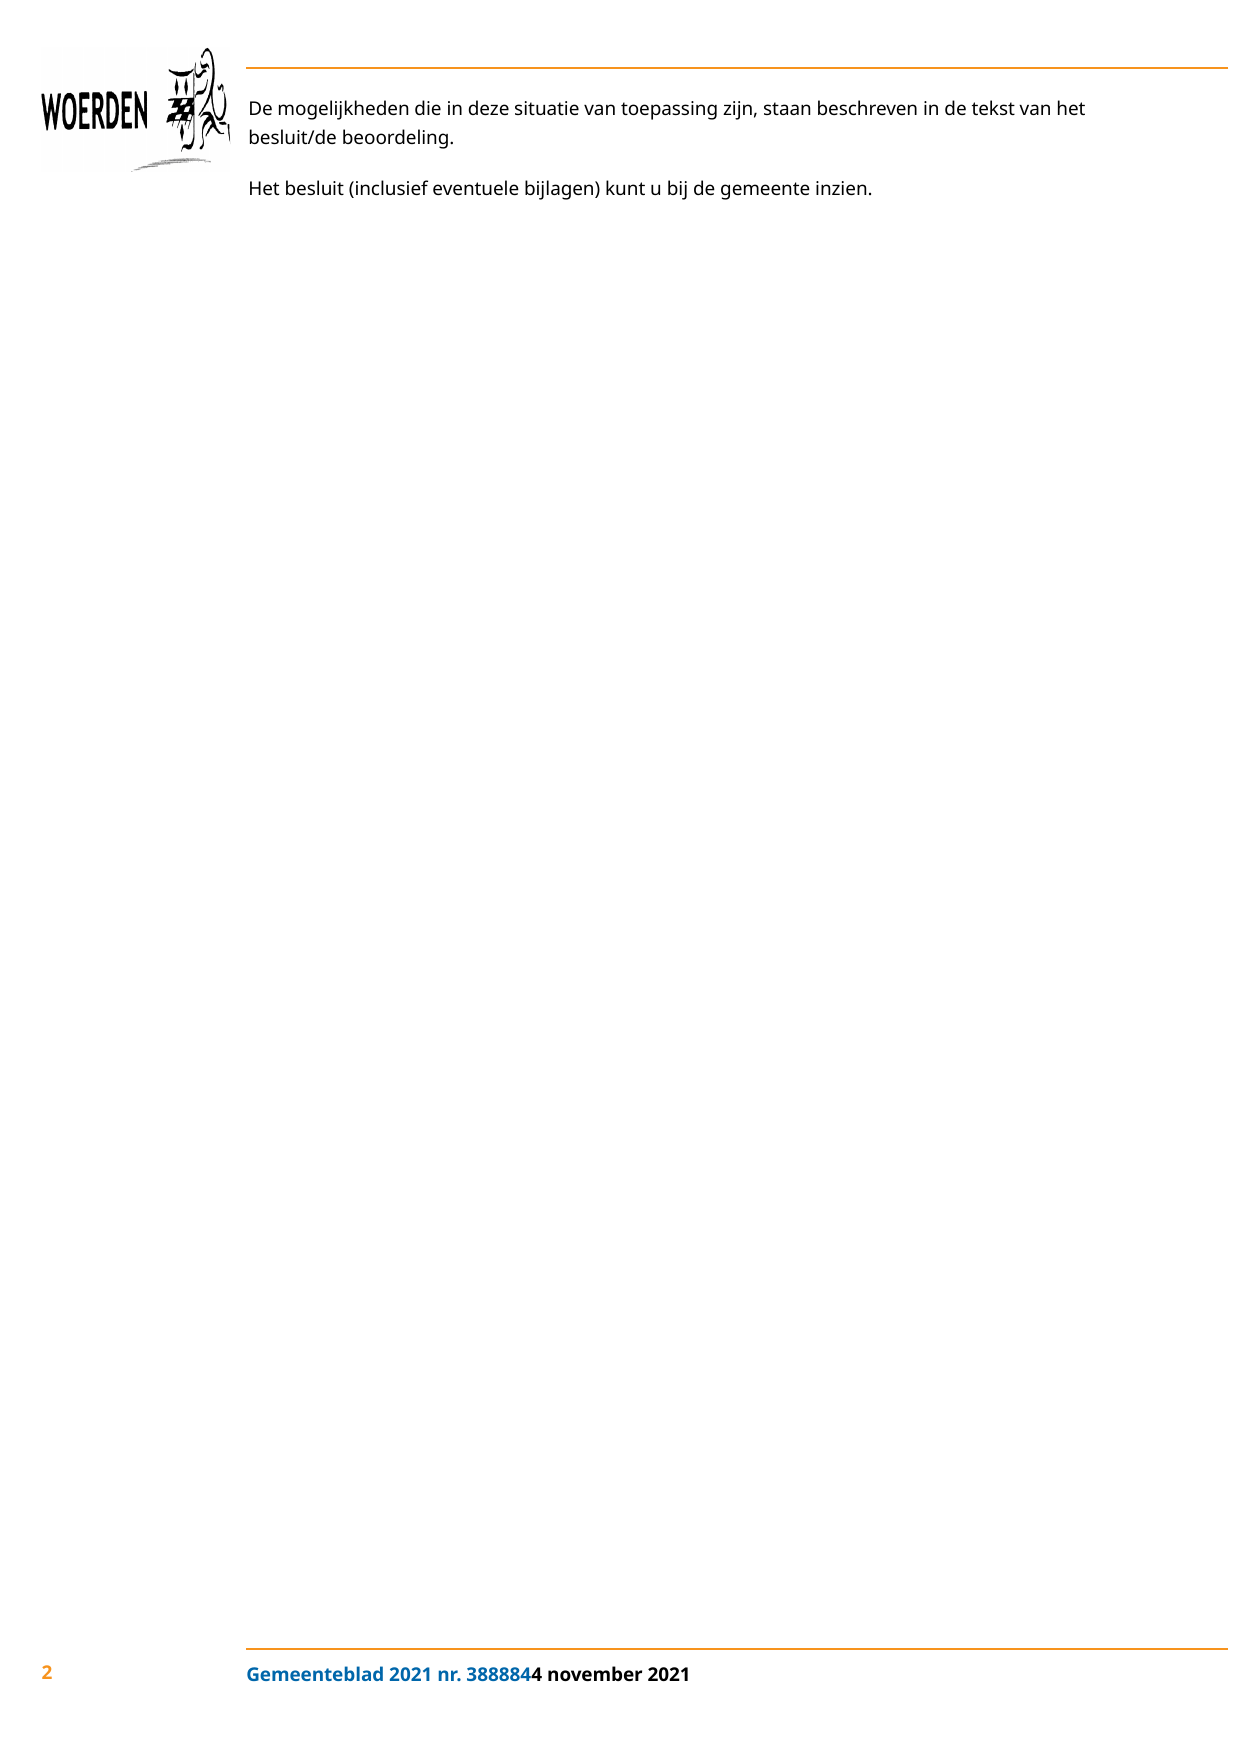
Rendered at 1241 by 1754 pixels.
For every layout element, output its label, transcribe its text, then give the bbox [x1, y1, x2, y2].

text Het besluit (inclusief eventuele bijlagen) kunt u bij de gemeente inzien. [248, 175, 1152, 201]
text De mogelijkheden die in deze situatie van toepassing zijn, staan beschreven in de tekst van het besluit/de beoordeling. [248, 95, 1152, 150]
picture [41, 47, 231, 172]
